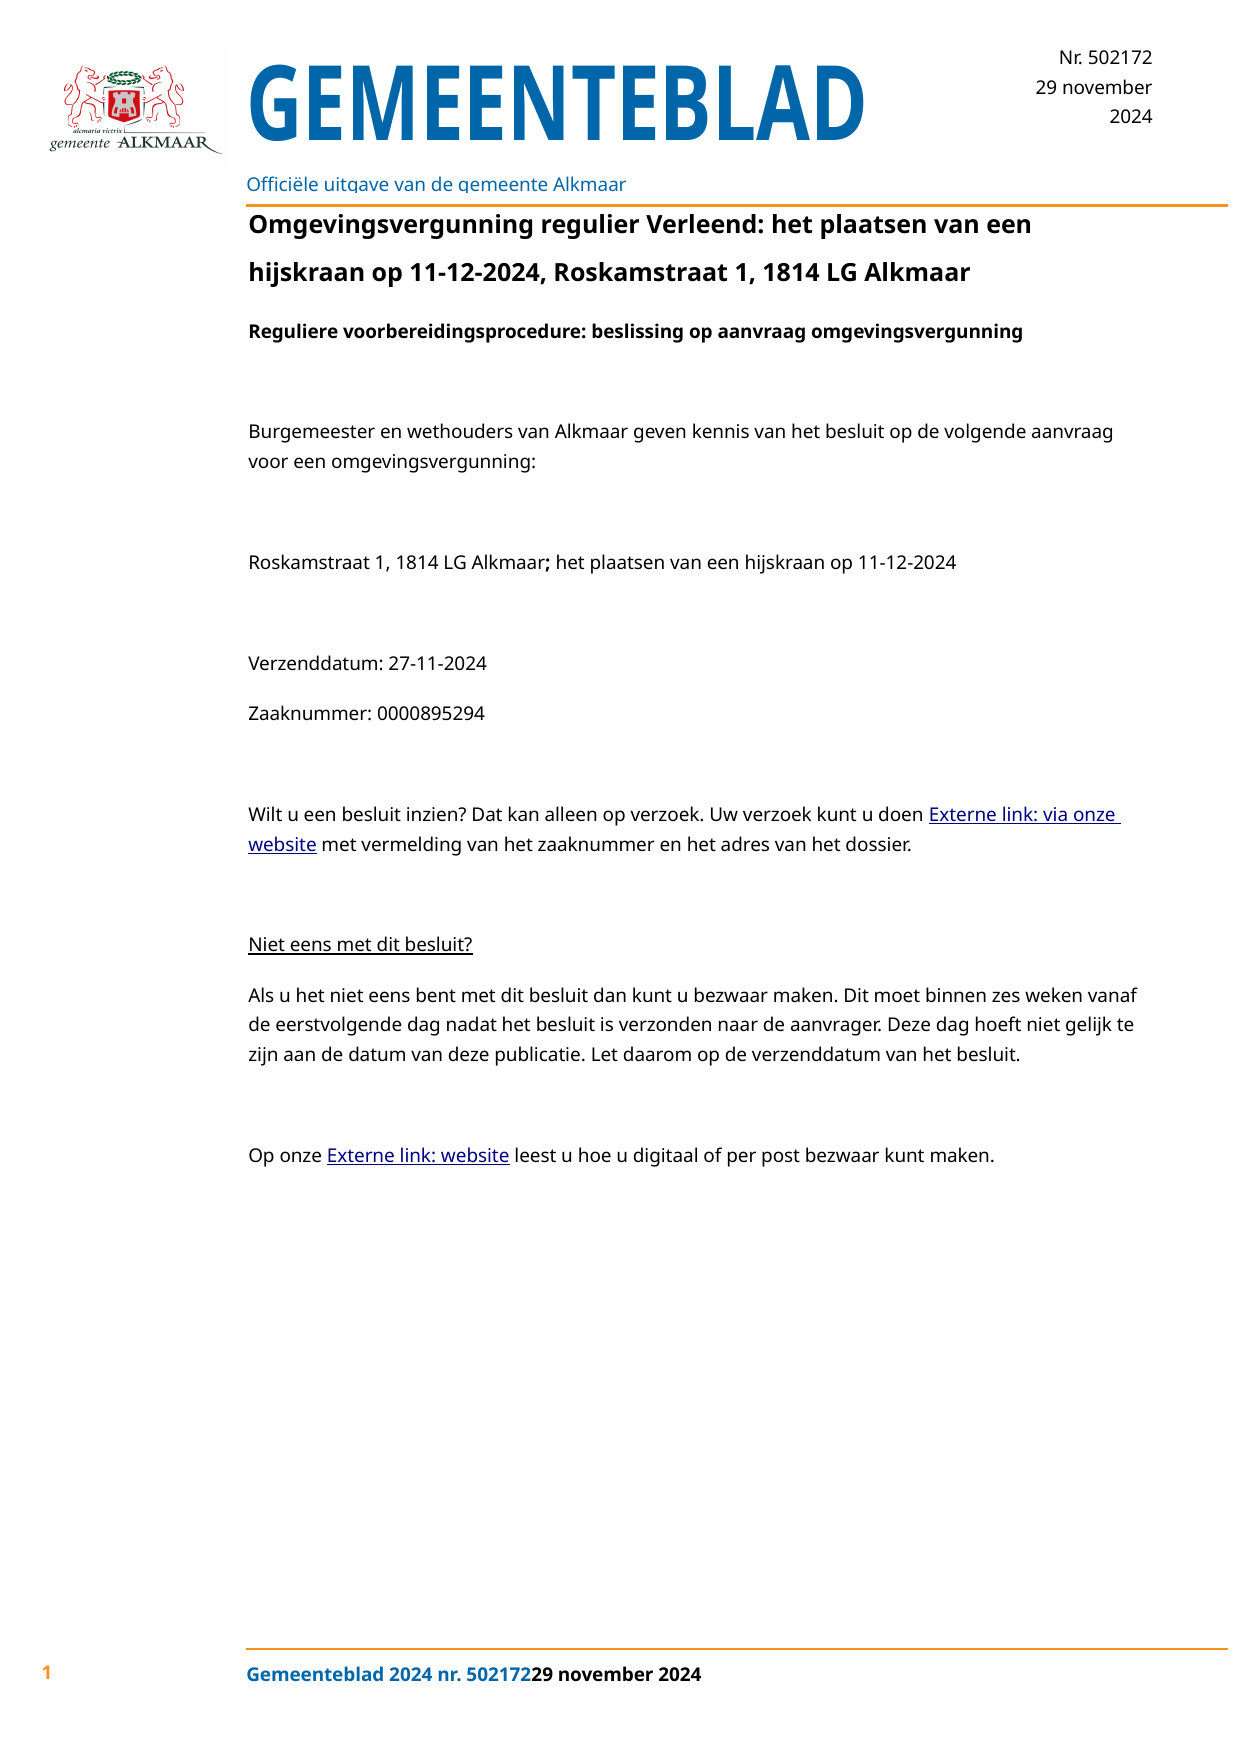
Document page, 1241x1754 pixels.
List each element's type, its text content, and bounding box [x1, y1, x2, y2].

text Als u het niet eens bent met dit besluit dan kunt u bezwaar maken. Dit moet binnen zes weken vanaf de eerstvolgende dag nadat het besluit is verzonden naar de aanvrager. Deze dag hoeft niet gelijk te zijn aan de datum van deze publicatie. Let daarom op de verzenddatum van het besluit. [248, 982, 1152, 1067]
text Burgemeester en wethouders van Alkmaar geven kennis van het besluit op de volgende aanvraag voor een omgevingsvergunning: [248, 419, 1152, 474]
text Niet eens met dit besluit? [248, 932, 1152, 957]
text Verzenddatum: 27-11-2024 [248, 650, 1152, 676]
text Reguliere voorbereidingsprocedure: beslissing op aanvraag omgevingsvergunning [248, 318, 1152, 344]
picture [41, 47, 231, 172]
text Wilt u een besluit inzien? Dat kan alleen op verzoek. Uw verzoek kunt u doen Externe link: via onze website met vermelding van het zaaknummer en het adres van het dossier. [248, 801, 1152, 857]
text Roskamstraat 1, 1814 LG Alkmaar; het plaatsen van een hijskraan op 11-12-2024 [248, 549, 1152, 575]
text Omgevingsvergunning regulier Verleend: het plaatsen van een hijskraan op 11-12-2024, Roskamstraat 1, 1814 LG Alkmaar [248, 207, 1152, 288]
text Zaaknummer: 0000895294 [248, 700, 1152, 726]
text Op onze Externe link: website leest u hoe u digitaal of per post bezwaar kunt maken. [248, 1142, 1152, 1168]
